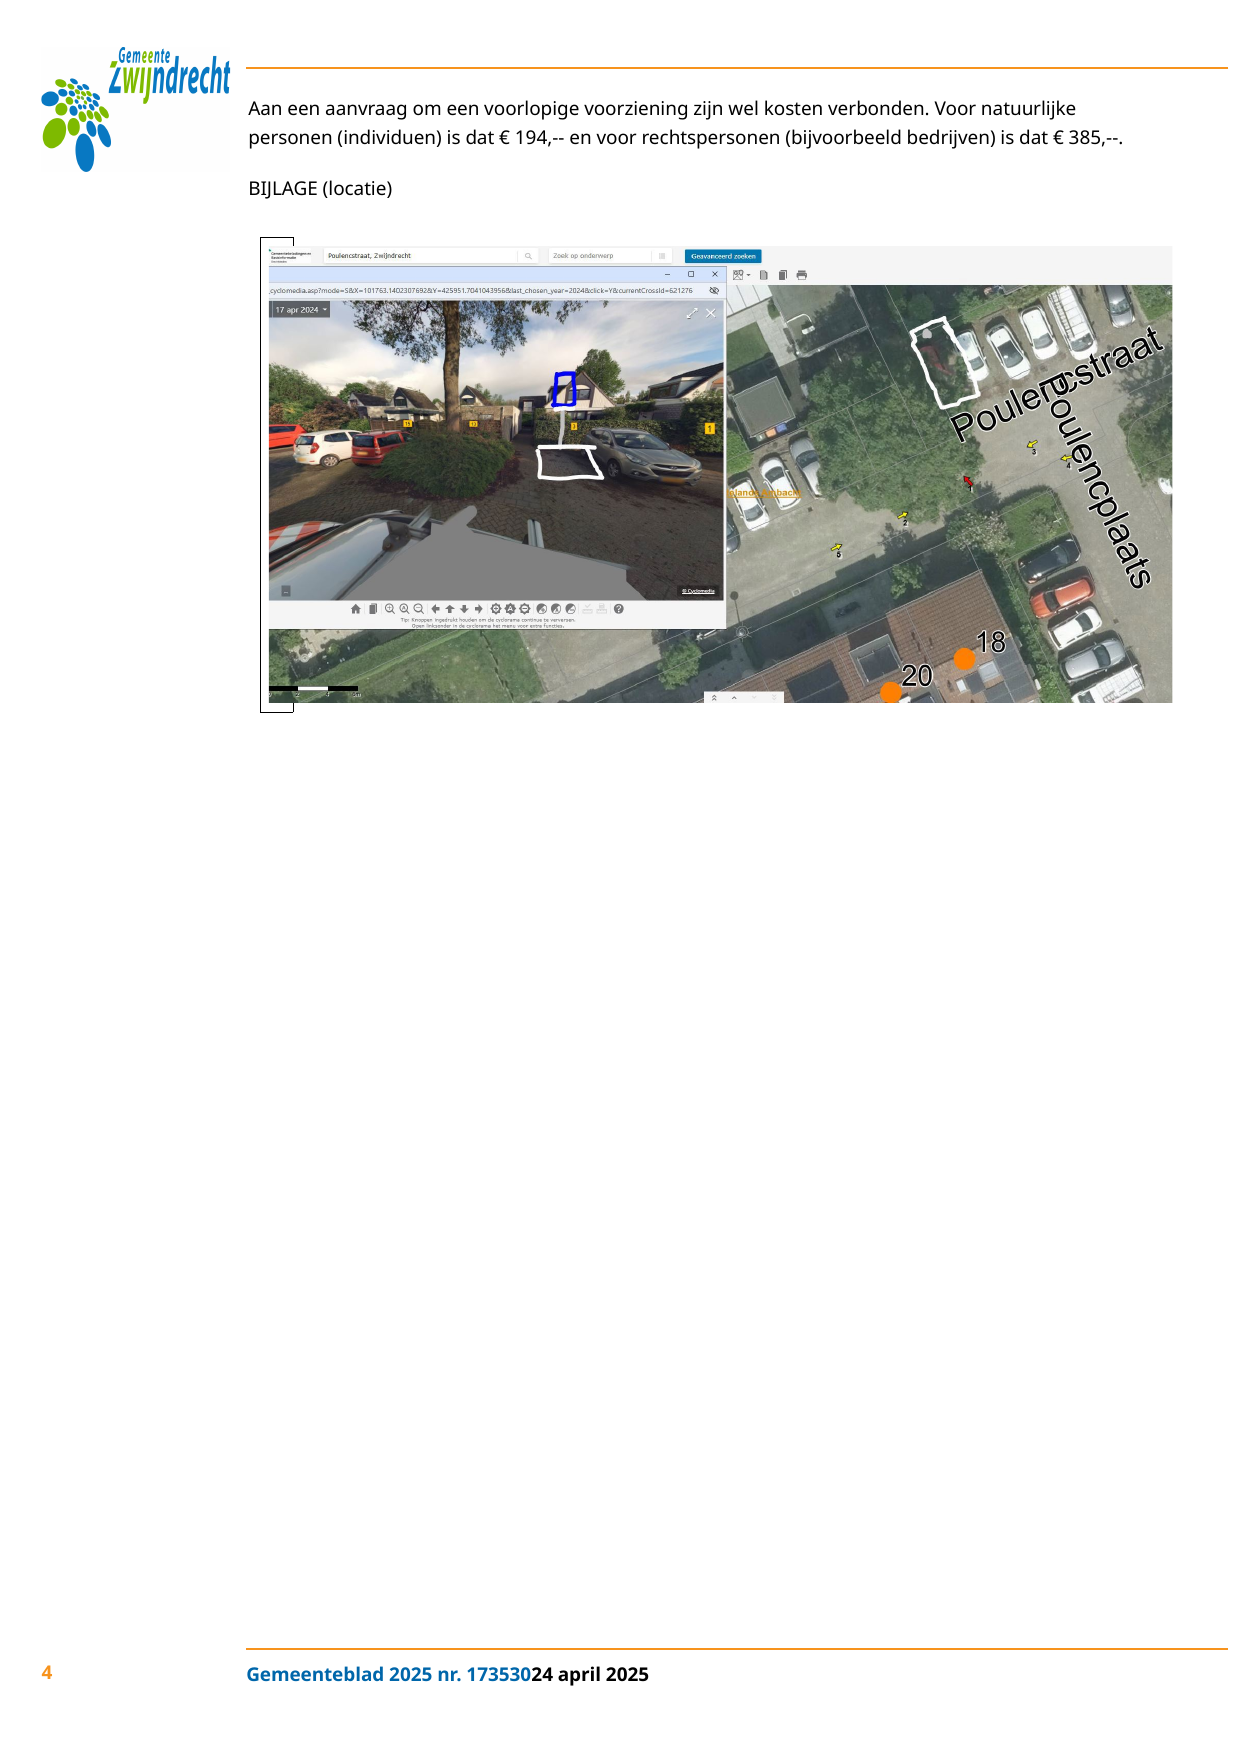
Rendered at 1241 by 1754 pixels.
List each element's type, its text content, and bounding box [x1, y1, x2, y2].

text BIJLAGE (locatie) [248, 175, 1152, 201]
picture [41, 47, 231, 172]
text Aan een aanvraag om een voorlopige voorziening zijn wel kosten verbonden. Voor natuurlijke personen (individuen) is dat € 194,-- en voor rechtspersonen (bijvoorbeeld bedrijven) is dat € 385,--. [248, 95, 1152, 150]
picture [268, 246, 1173, 703]
